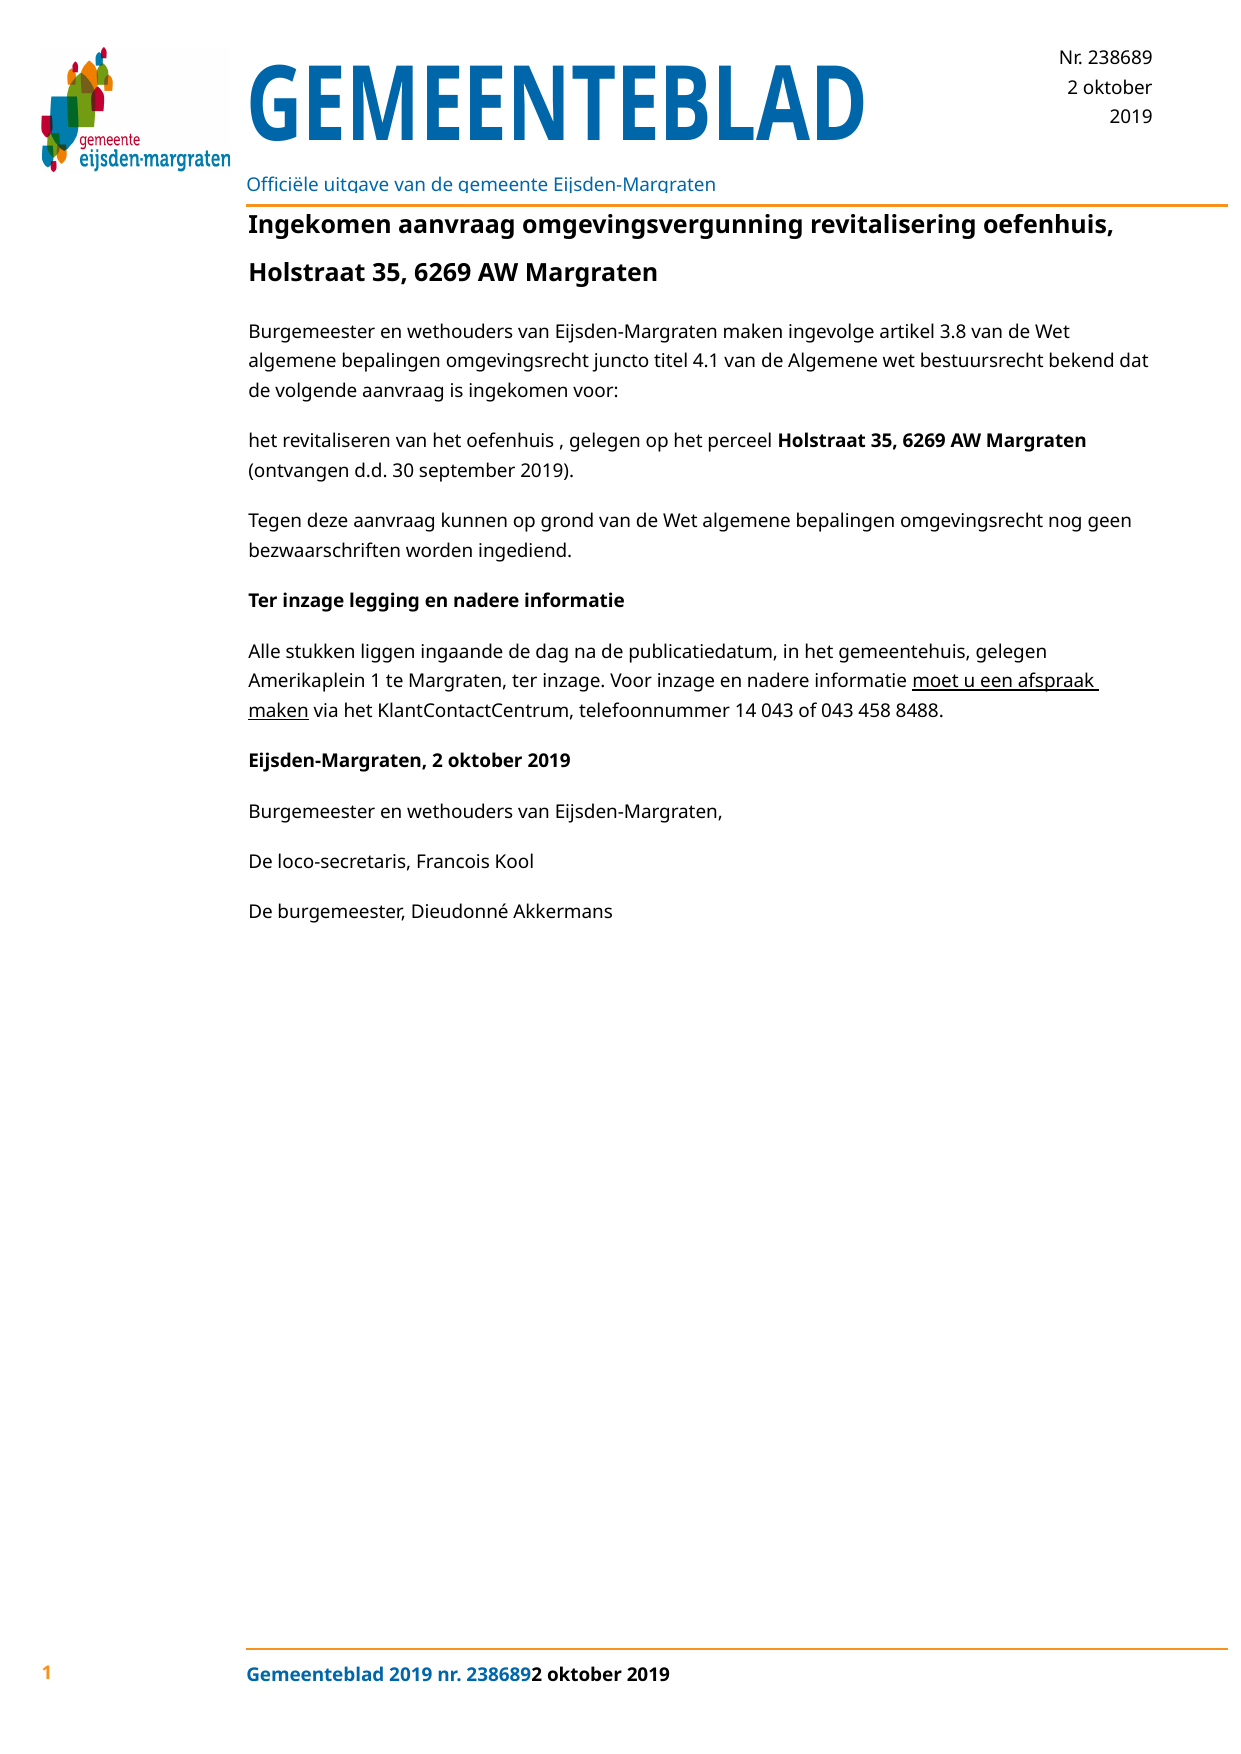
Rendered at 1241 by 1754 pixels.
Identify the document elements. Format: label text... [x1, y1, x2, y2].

text De burgemeester, Dieudonné Akkermans [248, 899, 1152, 924]
text Alle stukken liggen ingaande de dag na de publicatiedatum, in het gemeentehuis, gelegen Amerikaplein 1 te Margraten, ter inzage. Voor inzage en nadere informatie moet u een afspraak maken via het KlantContactCentrum, telefoonnummer 14 043 of 043 458 8488. [248, 638, 1152, 723]
picture [41, 47, 231, 172]
text Ter inzage legging en nadere informatie [248, 587, 1152, 613]
text De loco-secretaris, Francois Kool [248, 848, 1152, 874]
text Ingekomen aanvraag omgevingsvergunning revitalisering oefenhuis, Holstraat 35, 6269 AW Margraten [248, 207, 1152, 288]
text Eijsden-Margraten, 2 oktober 2019 [248, 747, 1152, 773]
text Burgemeester en wethouders van Eijsden-Margraten, [248, 798, 1152, 824]
text Tegen deze aanvraag kunnen op grond van de Wet algemene bepalingen omgevingsrecht nog geen bezwaarschriften worden ingediend. [248, 507, 1152, 563]
text Burgemeester en wethouders van Eijsden-Margraten maken ingevolge artikel 3.8 van de Wet algemene bepalingen omgevingsrecht juncto titel 4.1 van de Algemene wet bestuursrecht bekend dat de volgende aanvraag is ingekomen voor: [248, 318, 1152, 403]
text het revitaliseren van het oefenhuis , gelegen op het perceel Holstraat 35, 6269 AW Margraten (ontvangen d.d. 30 september 2019). [248, 427, 1152, 483]
